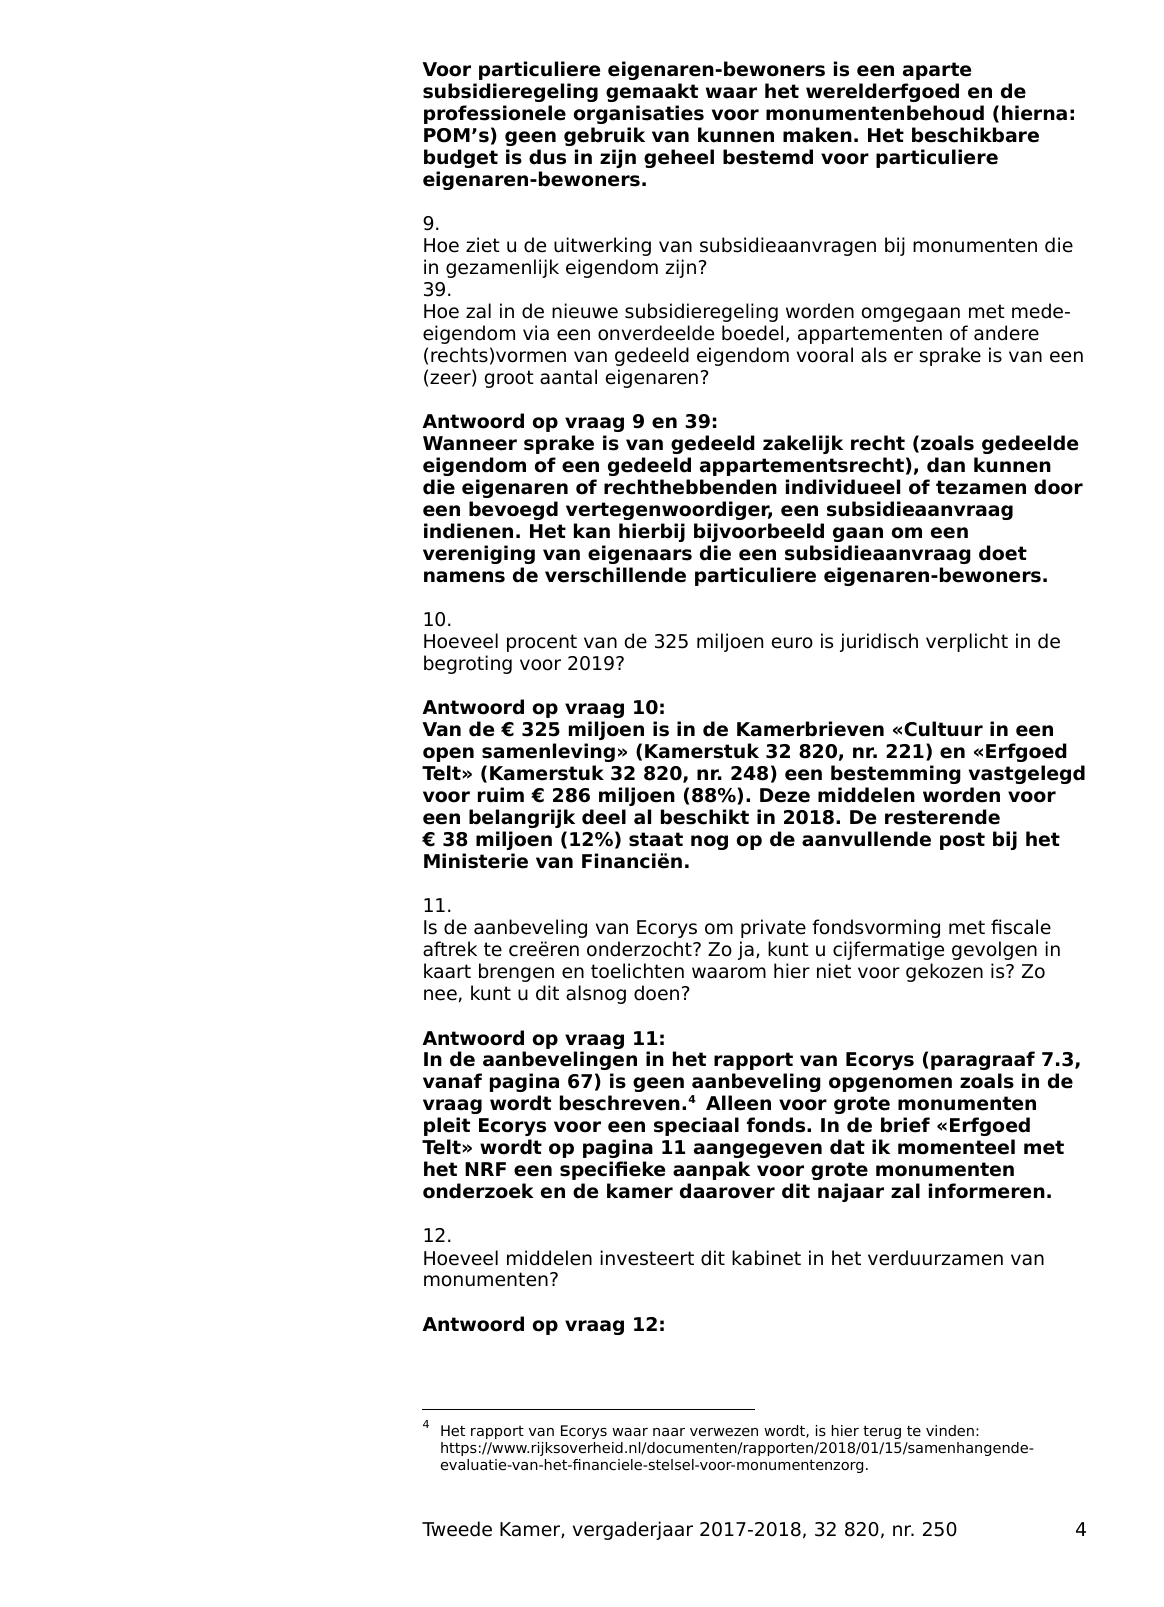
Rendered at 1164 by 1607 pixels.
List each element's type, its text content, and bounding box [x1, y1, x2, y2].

text 39. [422, 279, 1087, 301]
text Hoeveel middelen investeert dit kabinet in het verduurzamen van monumenten? [422, 1247, 1087, 1291]
text Antwoord op vraag 9 en 39: [422, 411, 1087, 433]
text Voor particuliere eigenaren-bewoners is een aparte subsidieregeling gemaakt waar het werelderfgoed en de professionele organisaties voor monumentenbehoud (hierna: POM’s) geen gebruik van kunnen maken. Het beschikbare budget is dus in zijn geheel bestemd voor particuliere eigenaren-bewoners. [422, 59, 1087, 191]
text Antwoord op vraag 10: [422, 697, 1087, 719]
text Antwoord op vraag 11: [422, 1027, 1087, 1049]
text In de aanbevelingen in het rapport van Ecorys (paragraaf 7.3, vanaf pagina 67) is geen aanbeveling opgenomen zoals in de vraag wordt beschreven. Alleen voor grote monumenten pleit Ecorys voor een speciaal fonds. In de brief «Erfgoed Telt» wordt op pagina 11 aangegeven dat ik momenteel met het NRF een specifieke aanpak voor grote monumenten onderzoek en de kamer daarover dit najaar zal informeren. [422, 1049, 1087, 1203]
text 10. [422, 609, 1087, 631]
text Hoeveel procent van de 325 miljoen euro is juridisch verplicht in de begroting voor 2019? [422, 631, 1087, 675]
text Wanneer sprake is van gedeeld zakelijk recht (zoals gedeelde eigendom of een gedeeld appartementsrecht), dan kunnen die eigenaren of rechthebbenden individueel of tezamen door een bevoegd vertegenwoordiger, een subsidieaanvraag indienen. Het kan hierbij bijvoorbeeld gaan om een vereniging van eigenaars die een subsidieaanvraag doet namens de verschillende particuliere eigenaren-bewoners. [422, 433, 1087, 587]
text 11. [422, 895, 1087, 917]
text Hoe ziet u de uitwerking van subsidieaanvragen bij monumenten die in gezamenlijk eigendom zijn? [422, 235, 1087, 279]
text 12. [422, 1225, 1087, 1247]
text 9. [422, 213, 1087, 235]
text Het rapport van Ecorys waar naar verwezen wordt, is hier terug te vinden: https://www.rijksoverheid.nl/documenten/rapporten/2018/01/15/samenhangende-evaluatie-van-het-financiele-stelsel-voor-monumentenzorg. [422, 1418, 1087, 1474]
text Antwoord op vraag 12: [422, 1313, 1087, 1336]
text Van de € 325 miljoen is in de Kamerbrieven «Cultuur in een open samenleving» (Kamerstuk 32 820, nr. 221) en «Erfgoed Telt» (Kamerstuk 32 820, nr. 248) een bestemming vastgelegd voor ruim € 286 miljoen (88%). Deze middelen worden voor een belangrijk deel al beschikt in 2018. De resterende € 38 miljoen (12%) staat nog op de aanvullende post bij het Ministerie van Financiën. [422, 719, 1087, 873]
text Is de aanbeveling van Ecorys om private fondsvorming met fiscale aftrek te creëren onderzocht? Zo ja, kunt u cijfermatige gevolgen in kaart brengen en toelichten waarom hier niet voor gekozen is? Zo nee, kunt u dit alsnog doen? [422, 917, 1087, 1005]
text Hoe zal in de nieuwe subsidieregeling worden omgegaan met mede-eigendom via een onverdeelde boedel, appartementen of andere (rechts)vormen van gedeeld eigendom vooral als er sprake is van een (zeer) groot aantal eigenaren? [422, 301, 1087, 389]
